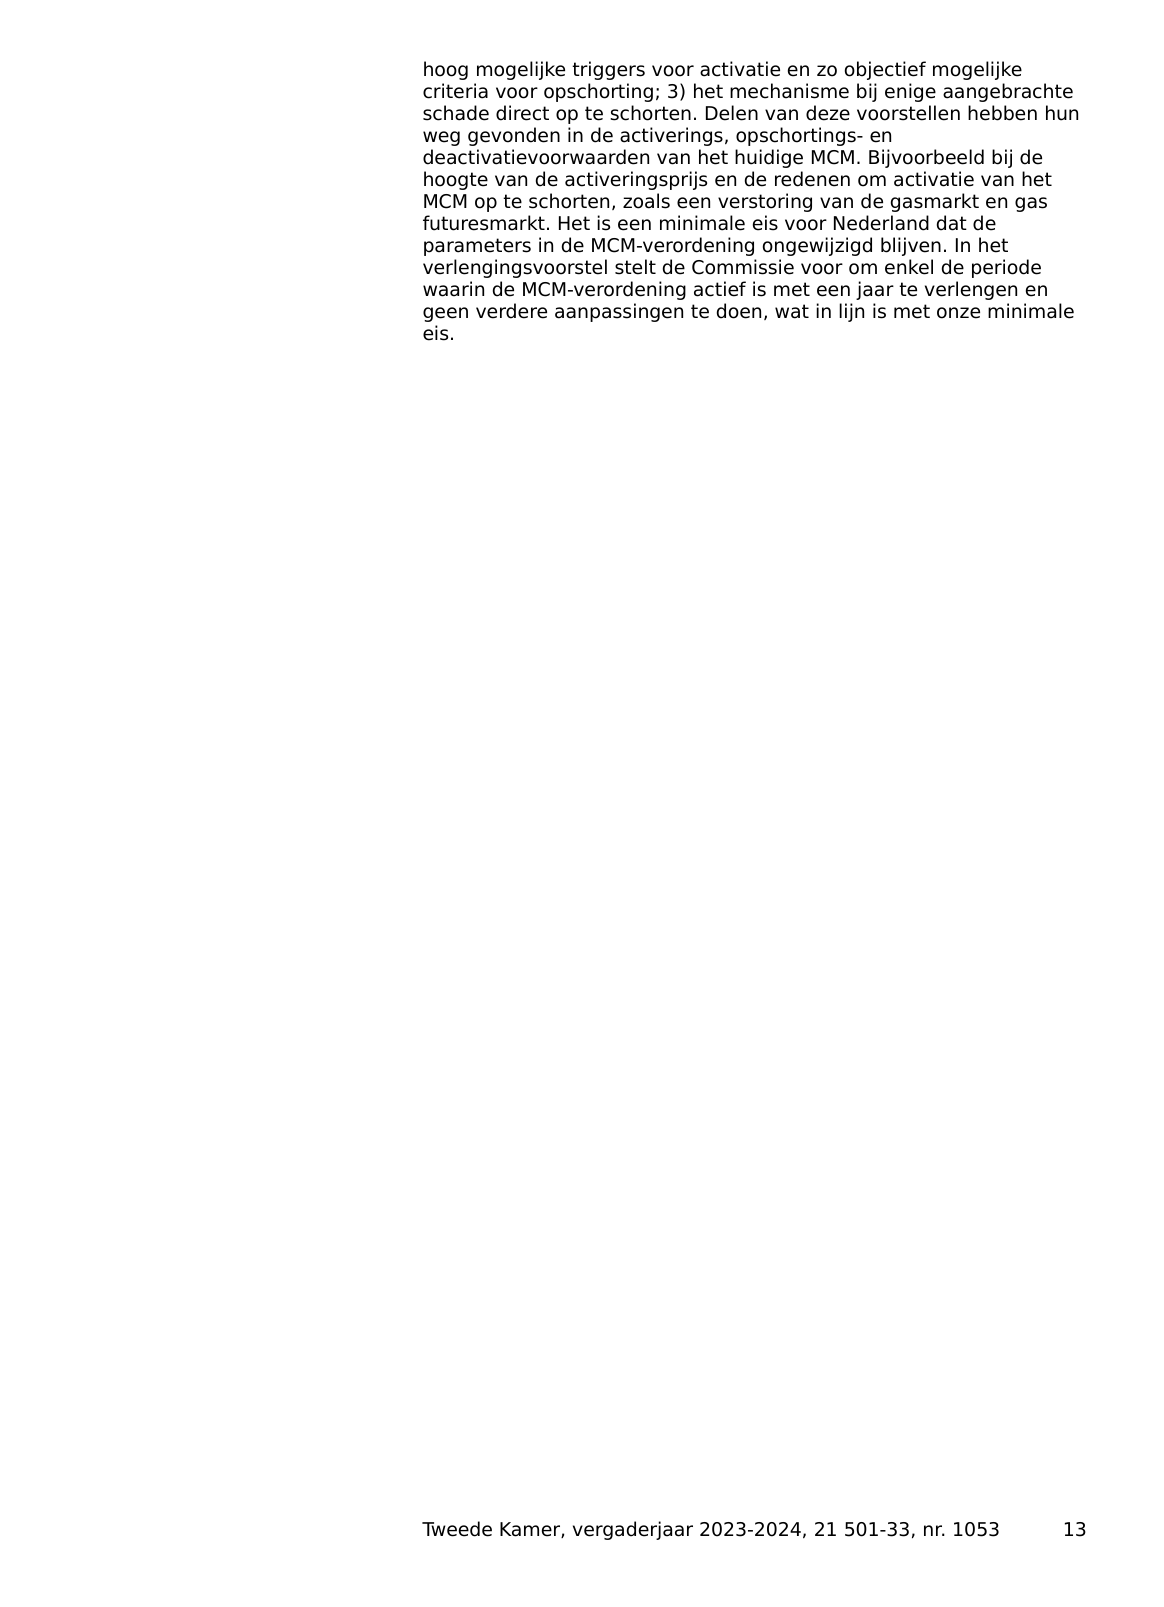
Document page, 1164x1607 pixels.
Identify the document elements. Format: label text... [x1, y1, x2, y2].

text hoog mogelijke triggers voor activatie en zo objectief mogelijke criteria voor opschorting; 3) het mechanisme bij enige aangebrachte schade direct op te schorten. Delen van deze voorstellen hebben hun weg gevonden in de activerings, opschortings- en deactivatievoorwaarden van het huidige MCM. Bijvoorbeeld bij de hoogte van de activeringsprijs en de redenen om activatie van het MCM op te schorten, zoals een verstoring van de gasmarkt en gas futuresmarkt. Het is een minimale eis voor Nederland dat de parameters in de MCM-verordening ongewijzigd blijven. In het verlengingsvoorstel stelt de Commissie voor om enkel de periode waarin de MCM-verordening actief is met een jaar te verlengen en geen verdere aanpassingen te doen, wat in lijn is met onze minimale eis. [422, 59, 1087, 345]
